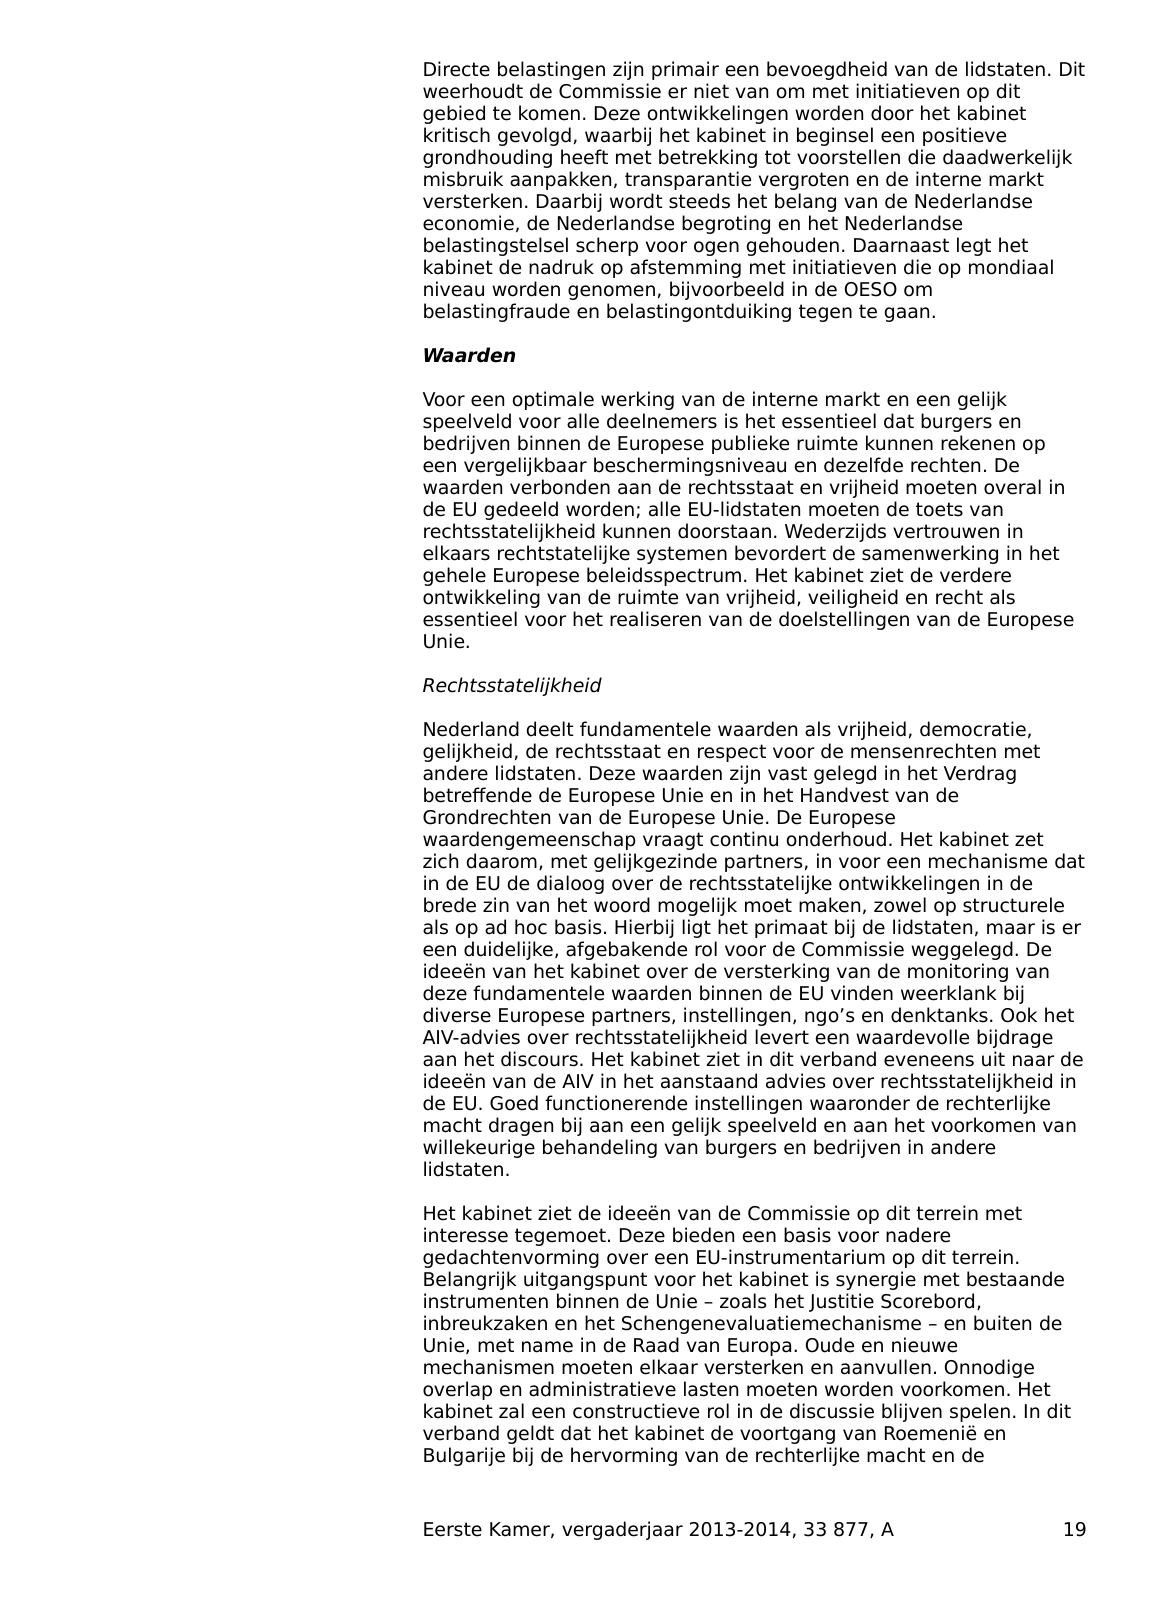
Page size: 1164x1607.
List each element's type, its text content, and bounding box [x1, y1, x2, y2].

text Voor een optimale werking van de interne markt en een gelijk speelveld voor alle deelnemers is het essentieel dat burgers en bedrijven binnen de Europese publieke ruimte kunnen rekenen op een vergelijkbaar beschermingsniveau en dezelfde rechten. De waarden verbonden aan de rechtsstaat en vrijheid moeten overal in de EU gedeeld worden; alle EU-lidstaten moeten de toets van rechtsstatelijkheid kunnen doorstaan. Wederzijds vertrouwen in elkaars rechtstatelijke systemen bevordert de samenwerking in het gehele Europese beleidsspectrum. Het kabinet ziet de verdere ontwikkeling van de ruimte van vrijheid, veiligheid en recht als essentieel voor het realiseren van de doelstellingen van de Europese Unie. [422, 389, 1087, 653]
text Directe belastingen zijn primair een bevoegdheid van de lidstaten. Dit weerhoudt de Commissie er niet van om met initiatieven op dit gebied te komen. Deze ontwikkelingen worden door het kabinet kritisch gevolgd, waarbij het kabinet in beginsel een positieve grondhouding heeft met betrekking tot voorstellen die daadwerkelijk misbruik aanpakken, transparantie vergroten en de interne markt versterken. Daarbij wordt steeds het belang van de Nederlandse economie, de Nederlandse begroting en het Nederlandse belastingstelsel scherp voor ogen gehouden. Daarnaast legt het kabinet de nadruk op afstemming met initiatieven die op mondiaal niveau worden genomen, bijvoorbeeld in de OESO om belastingfraude en belastingontduiking tegen te gaan. [422, 59, 1087, 323]
text Het kabinet ziet de ideeën van de Commissie op dit terrein met interesse tegemoet. Deze bieden een basis voor nadere gedachtenvorming over een EU-instrumentarium op dit terrein. Belangrijk uitgangspunt voor het kabinet is synergie met bestaande instrumenten binnen de Unie – zoals het Justitie Scorebord, inbreukzaken en het Schengenevaluatiemechanisme – en buiten de Unie, met name in de Raad van Europa. Oude en nieuwe mechanismen moeten elkaar versterken en aanvullen. Onnodige overlap en administratieve lasten moeten worden voorkomen. Het kabinet zal een constructieve rol in de discussie blijven spelen. In dit verband geldt dat het kabinet de voortgang van Roemenië en Bulgarije bij de hervorming van de rechterlijke macht en de [422, 1203, 1087, 1467]
text Nederland deelt fundamentele waarden als vrijheid, democratie, gelijkheid, de rechtsstaat en respect voor de mensenrechten met andere lidstaten. Deze waarden zijn vast gelegd in het Verdrag betreffende de Europese Unie en in het Handvest van de Grondrechten van de Europese Unie. De Europese waardengemeenschap vraagt continu onderhoud. Het kabinet zet zich daarom, met gelijkgezinde partners, in voor een mechanisme dat in de EU de dialoog over de rechtsstatelijke ontwikkelingen in de brede zin van het woord mogelijk moet maken, zowel op structurele als op ad hoc basis. Hierbij ligt het primaat bij de lidstaten, maar is er een duidelijke, afgebakende rol voor de Commissie weggelegd. De ideeën van het kabinet over de versterking van de monitoring van deze fundamentele waarden binnen de EU vinden weerklank bij diverse Europese partners, instellingen, ngo’s en denktanks. Ook het AIV-advies over rechtsstatelijkheid levert een waardevolle bijdrage aan het discours. Het kabinet ziet in dit verband eveneens uit naar de ideeën van de AIV in het aanstaand advies over rechtsstatelijkheid in de EU. Goed functionerende instellingen waaronder de rechterlijke macht dragen bij aan een gelijk speelveld en aan het voorkomen van willekeurige behandeling van burgers en bedrijven in andere lidstaten. [422, 719, 1087, 1181]
subtitle Waarden [422, 345, 1087, 367]
subtitle Rechtsstatelijkheid [422, 675, 1087, 697]
